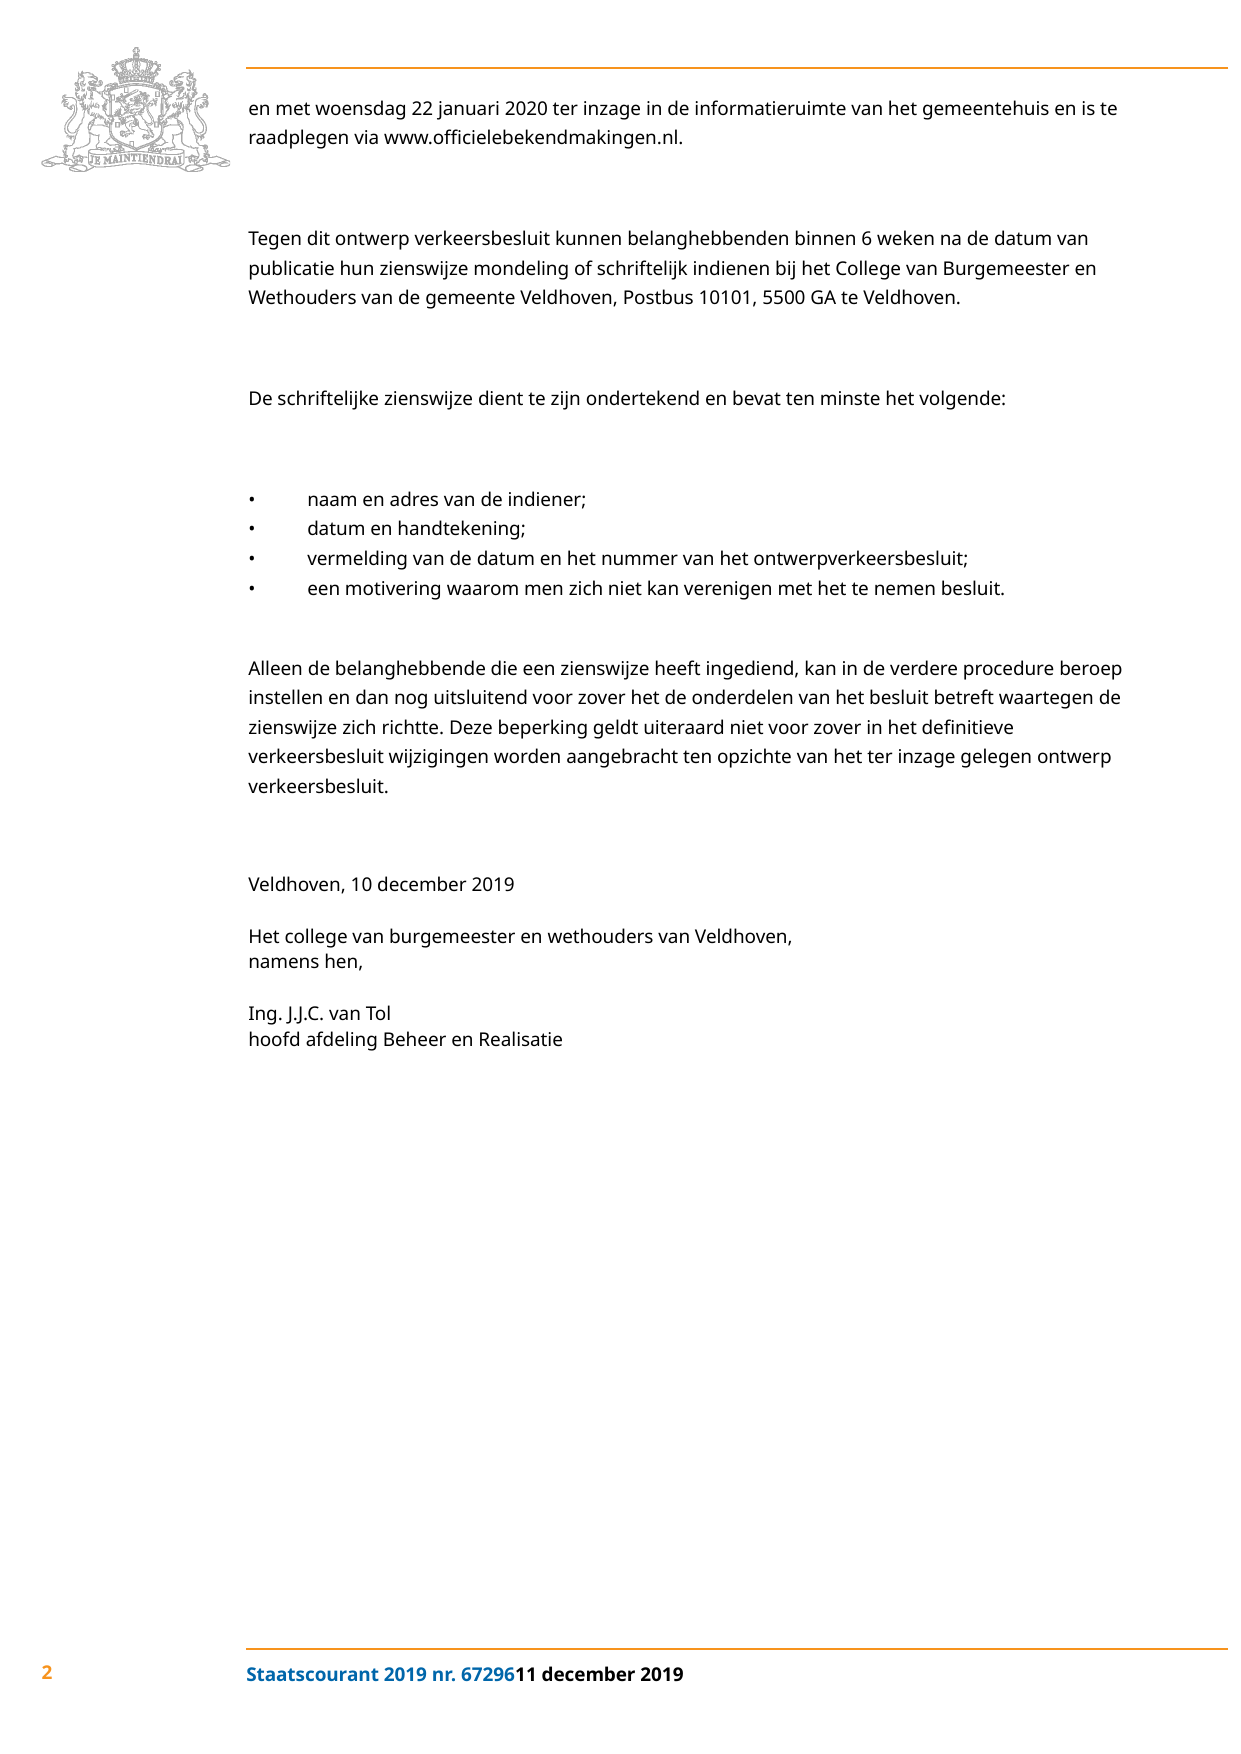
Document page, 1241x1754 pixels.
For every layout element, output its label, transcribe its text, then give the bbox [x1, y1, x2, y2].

text Ing. J.J.C. van Tol [248, 1000, 1152, 1026]
text namens hen, [248, 948, 1152, 974]
picture [41, 47, 231, 172]
list vermelding van de datum en het nummer van het ontwerpverkeersbesluit; [248, 545, 1152, 571]
list datum en handtekening; [248, 516, 1152, 541]
text Het college van burgemeester en wethouders van Veldhoven, [248, 923, 1152, 948]
text Tegen dit ontwerp verkeersbesluit kunnen belanghebbenden binnen 6 weken na de datum van publicatie hun zienswijze mondeling of schriftelijk indienen bij het College van Burgemeester en Wethouders van de gemeente Veldhoven, Postbus 10101, 5500 GA te Veldhoven. [248, 225, 1152, 310]
list naam en adres van de indiener; [248, 486, 1152, 512]
list een motivering waarom men zich niet kan verenigen met het te nemen besluit. [248, 575, 1152, 601]
text Veldhoven, 10 december 2019 [248, 871, 1152, 897]
text Alleen de belanghebbende die een zienswijze heeft ingediend, kan in de verdere procedure beroep instellen en dan nog uitsluitend voor zover het de onderdelen van het besluit betreft waartegen de zienswijze zich richtte. Deze beperking geldt uiteraard niet voor zover in het definitieve verkeersbesluit wijzigingen worden aangebracht ten opzichte van het ter inzage gelegen ontwerp verkeersbesluit. [248, 655, 1152, 799]
text De schriftelijke zienswijze dient te zijn ondertekend en bevat ten minste het volgende: [248, 385, 1152, 411]
text hoofd afdeling Beheer en Realisatie [248, 1026, 1152, 1051]
text en met woensdag 22 januari 2020 ter inzage in de informatieruimte van het gemeentehuis en is te raadplegen via www.officielebekendmakingen.nl. [248, 95, 1152, 150]
